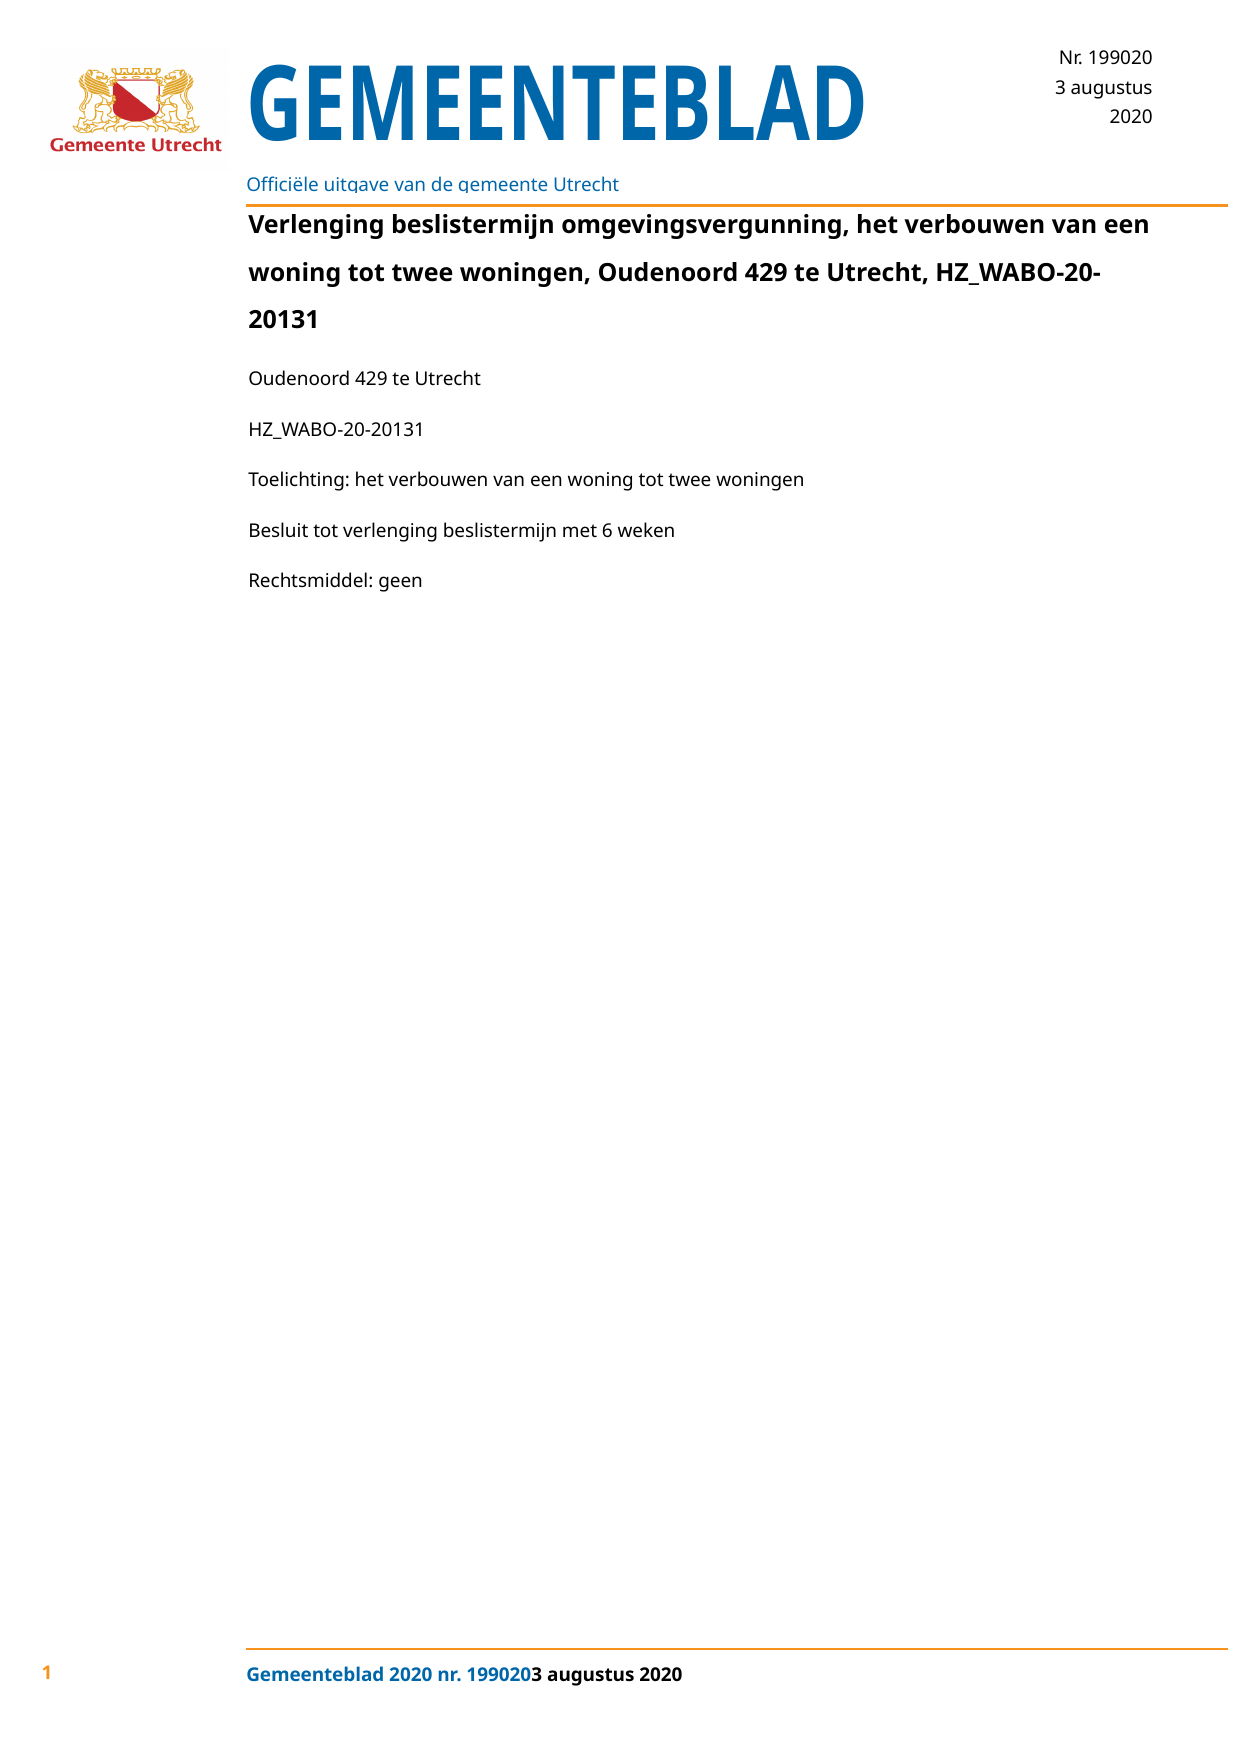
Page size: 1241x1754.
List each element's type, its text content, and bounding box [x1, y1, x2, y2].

picture [41, 47, 231, 172]
text Toelichting: het verbouwen van een woning tot twee woningen [248, 466, 1152, 492]
text Oudenoord 429 te Utrecht [248, 366, 1152, 391]
text Rechtsmiddel: geen [248, 567, 1152, 593]
text Besluit tot verlenging beslistermijn met 6 weken [248, 517, 1152, 542]
text HZ_WABO-20-20131 [248, 416, 1152, 442]
text Verlenging beslistermijn omgevingsvergunning, het verbouwen van een woning tot twee woningen, Oudenoord 429 te Utrecht, HZ_WABO-20-20131 [248, 207, 1152, 336]
